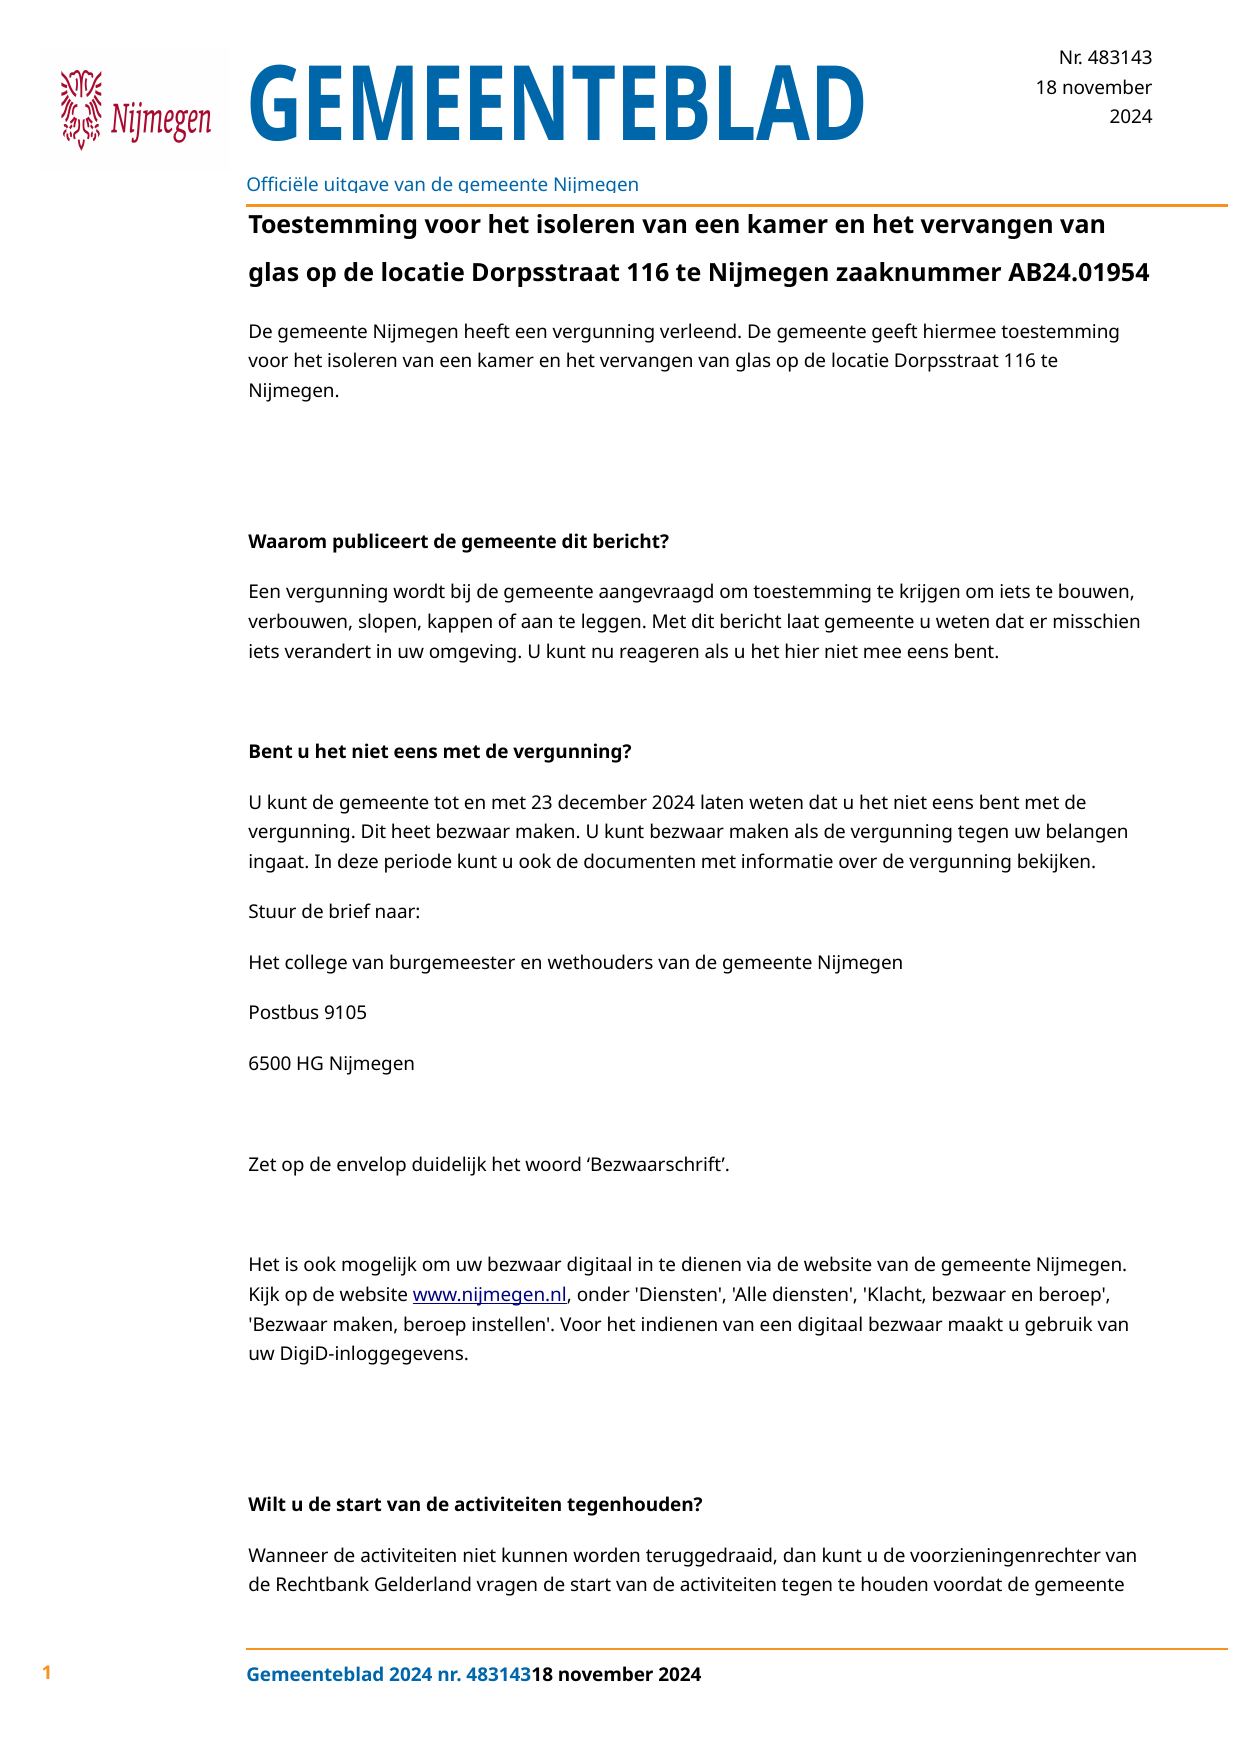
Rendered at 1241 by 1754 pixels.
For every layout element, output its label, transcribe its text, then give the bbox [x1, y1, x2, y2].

text Wilt u de start van de activiteiten tegenhouden? [248, 1492, 1152, 1517]
picture [41, 47, 231, 172]
text De gemeente Nijmegen heeft een vergunning verleend. De gemeente geeft hiermee toestemming voor het isoleren van een kamer en het vervangen van glas op de locatie Dorpsstraat 116 te Nijmegen. [248, 318, 1152, 403]
text Stuur de brief naar: [248, 899, 1152, 924]
text Postbus 9105 [248, 999, 1152, 1025]
text Het college van burgemeester en wethouders van de gemeente Nijmegen [248, 949, 1152, 975]
text Een vergunning wordt bij de gemeente aangevraagd om toestemming te krijgen om iets te bouwen, verbouwen, slopen, kappen of aan te leggen. Met dit bericht laat gemeente u weten dat er misschien iets verandert in uw omgeving. U kunt nu reageren als u het hier niet mee eens bent. [248, 579, 1152, 664]
text 6500 HG Nijmegen [248, 1050, 1152, 1076]
text Bent u het niet eens met de vergunning? [248, 739, 1152, 764]
text Wanneer de activiteiten niet kunnen worden teruggedraaid, dan kunt u de voorzieningenrechter van de Rechtbank Gelderland vragen de start van de activiteiten tegen te houden voordat de gemeente [248, 1542, 1152, 1597]
text Het is ook mogelijk om uw bezwaar digitaal in te dienen via de website van de gemeente Nijmegen. Kijk op de website www.nijmegen.nl, onder 'Diensten', 'Alle diensten', 'Klacht, bezwaar en beroep', 'Bezwaar maken, beroep instellen'. Voor het indienen van een digitaal bezwaar maakt u gebruik van uw DigiD-inloggegevens. [248, 1252, 1152, 1366]
text Zet op de envelop duidelijk het woord ‘Bezwaarschrift’. [248, 1151, 1152, 1177]
text Waarom publiceert de gemeente dit bericht? [248, 528, 1152, 554]
text Toestemming voor het isoleren van een kamer en het vervangen van glas op de locatie Dorpsstraat 116 te Nijmegen zaaknummer AB24.01954 [248, 207, 1152, 288]
text U kunt de gemeente tot en met 23 december 2024 laten weten dat u het niet eens bent met de vergunning. Dit heet bezwaar maken. U kunt bezwaar maken als de vergunning tegen uw belangen ingaat. In deze periode kunt u ook de documenten met informatie over de vergunning bekijken. [248, 789, 1152, 874]
